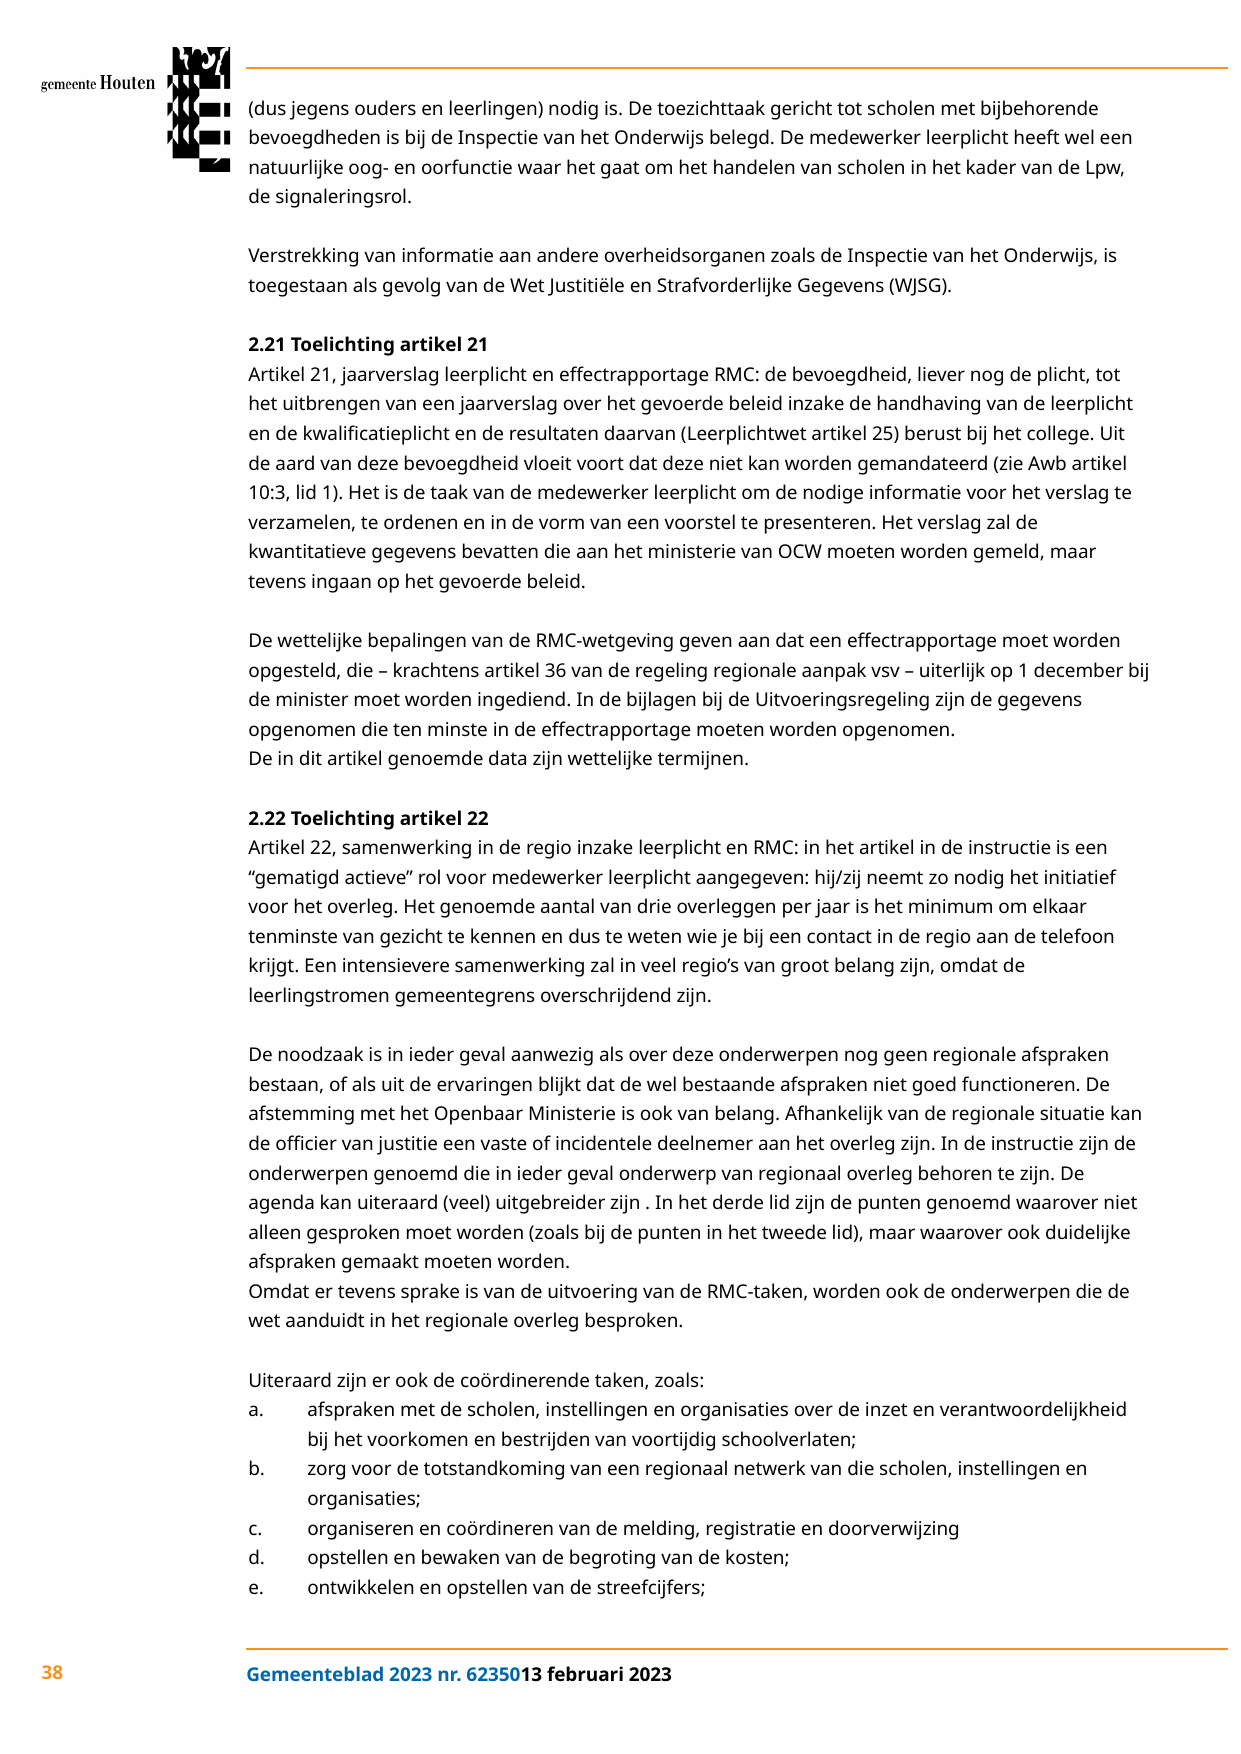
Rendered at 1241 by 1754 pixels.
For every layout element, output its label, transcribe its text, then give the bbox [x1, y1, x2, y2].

text Verstrekking van informatie aan andere overheidsorganen zoals de Inspectie van het Onderwijs, is toegestaan als gevolg van de Wet Justitiële en Strafvorderlijke Gegevens (WJSG). [248, 243, 1152, 298]
text (dus jegens ouders en leerlingen) nodig is. De toezichttaak gericht tot scholen met bijbehorende bevoegdheden is bij de Inspectie van het Onderwijs belegd. De medewerker leerplicht heeft wel een natuurlijke oog- en oorfunctie waar het gaat om het handelen van scholen in het kader van de Lpw, de signaleringsrol. [248, 95, 1152, 209]
text De wettelijke bepalingen van de RMC-wetgeving geven aan dat een effectrapportage moet worden opgesteld, die – krachtens artikel 36 van de regeling regionale aanpak vsv – uiterlijk op 1 december bij de minister moet worden ingediend. In de bijlagen bij de Uitvoeringsregeling zijn de gegevens opgenomen die ten minste in de effectrapportage moeten worden opgenomen. [248, 627, 1152, 742]
text De noodzaak is in ieder geval aanwezig als over deze onderwerpen nog geen regionale afspraken bestaan, of als uit de ervaringen blijkt dat de wel bestaande afspraken niet goed functioneren. De afstemming met het Openbaar Ministerie is ook van belang. Afhankelijk van de regionale situatie kan de officier van justitie een vaste of incidentele deelnemer aan het overleg zijn. In de instructie zijn de onderwerpen genoemd die in ieder geval onderwerp van regionaal overleg behoren te zijn. De agenda kan uiteraard (veel) uitgebreider zijn . In het derde lid zijn de punten genoemd waarover niet alleen gesproken moet worden (zoals bij de punten in het tweede lid), maar waarover ook duidelijke afspraken gemaakt moeten worden. [248, 1041, 1152, 1274]
text 2.21 Toelichting artikel 21 [248, 331, 1152, 357]
list opstellen en bewaken van de begroting van de kosten; [248, 1544, 1152, 1570]
text Uiteraard zijn er ook de coördinerende taken, zoals: [248, 1367, 1152, 1393]
text Artikel 21, jaarverslag leerplicht en effectrapportage RMC: de bevoegdheid, liever nog de plicht, tot het uitbrengen van een jaarverslag over het gevoerde beleid inzake de handhaving van de leerplicht en de kwalificatieplicht en de resultaten daarvan (Leerplichtwet artikel 25) berust bij het college. Uit de aard van deze bevoegdheid vloeit voort dat deze niet kan worden gemandateerd (zie Awb artikel 10:3, lid 1). Het is de taak van de medewerker leerplicht om de nodige informatie voor het verslag te verzamelen, te ordenen en in de vorm van een voorstel te presenteren. Het verslag zal de kwantitatieve gegevens bevatten die aan het ministerie van OCW moeten worden gemeld, maar tevens ingaan op het gevoerde beleid. [248, 361, 1152, 594]
text Artikel 22, samenwerking in de regio inzake leerplicht en RMC: in het artikel in de instructie is een “gematigd actieve” rol voor medewerker leerplicht aangegeven: hij/zij neemt zo nodig het initiatief voor het overleg. Het genoemde aantal van drie overleggen per jaar is het minimum om elkaar tenminste van gezicht te kennen en dus te weten wie je bij een contact in de regio aan de telefoon krijgt. Een intensievere samenwerking zal in veel regio’s van groot belang zijn, omdat de leerlingstromen gemeentegrens overschrijdend zijn. [248, 834, 1152, 1008]
text 2.22 Toelichting artikel 22 [248, 805, 1152, 831]
text Omdat er tevens sprake is van de uitvoering van de RMC-taken, worden ook de onderwerpen die de wet aanduidt in het regionale overleg besproken. [248, 1278, 1152, 1333]
list afspraken met de scholen, instellingen en organisaties over de inzet en verantwoordelijkheid bij het voorkomen en bestrijden van voortijdig schoolverlaten; [248, 1396, 1152, 1452]
picture [41, 47, 231, 172]
list zorg voor de totstandkoming van een regionaal netwerk van die scholen, instellingen en organisaties; [248, 1456, 1152, 1511]
list organiseren en coördineren van de melding, registratie en doorverwijzing [248, 1515, 1152, 1541]
list ontwikkelen en opstellen van de streefcijfers; [248, 1574, 1152, 1600]
text De in dit artikel genoemde data zijn wettelijke termijnen. [248, 746, 1152, 771]
